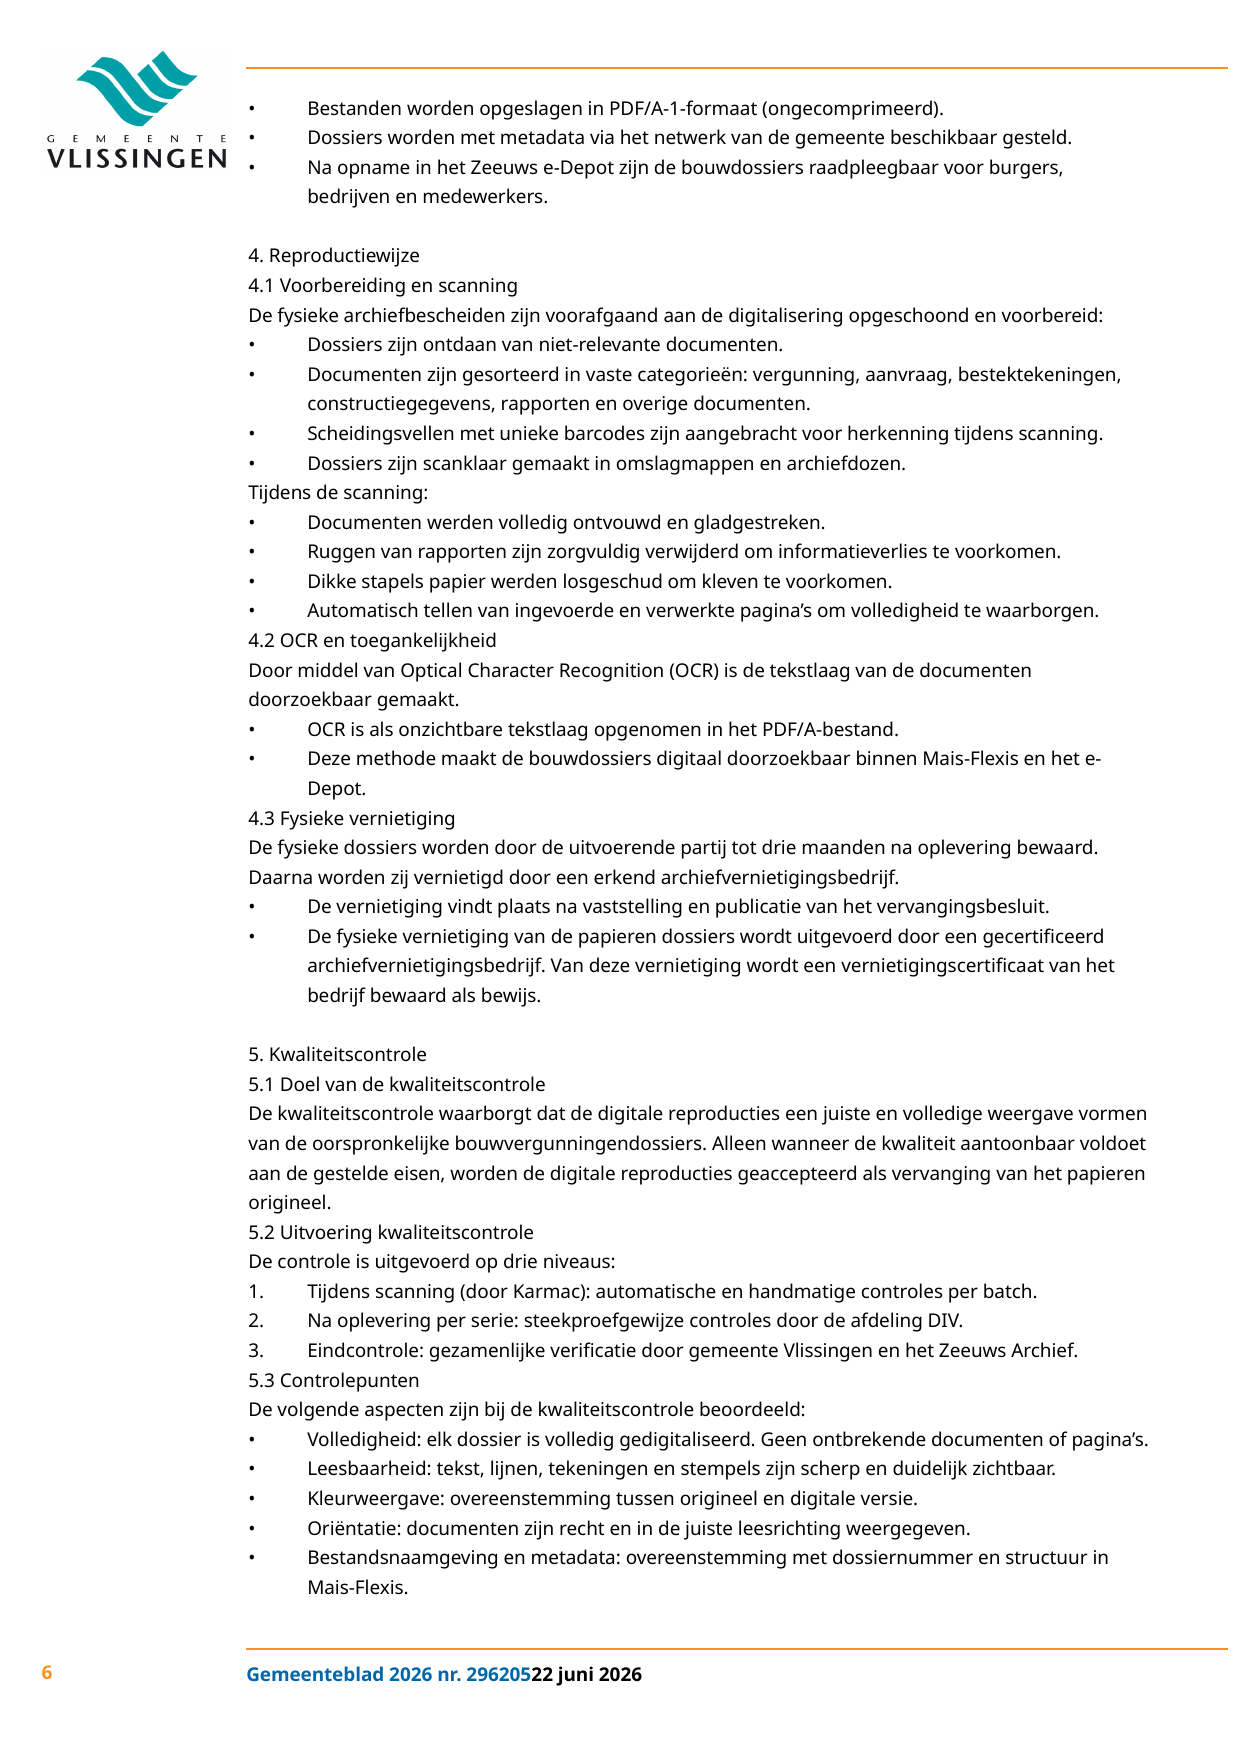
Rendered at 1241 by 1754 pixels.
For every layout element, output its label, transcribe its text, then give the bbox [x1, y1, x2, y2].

text 5.2 Uitvoering kwaliteitscontrole [248, 1219, 1152, 1245]
list Volledigheid: elk dossier is volledig gedigitaliseerd. Geen ontbrekende documenten of pagina’s. [248, 1426, 1152, 1452]
text 5.3 Controlepunten [248, 1367, 1152, 1393]
list Documenten werden volledig ontvouwd en gladgestreken. [248, 509, 1152, 535]
list Automatisch tellen van ingevoerde en verwerkte pagina’s om volledigheid te waarborgen. [248, 598, 1152, 623]
list De vernietiging vindt plaats na vaststelling en publicatie van het vervangingsbesluit. [248, 893, 1152, 919]
text De volgende aspecten zijn bij de kwaliteitscontrole beoordeeld: [248, 1396, 1152, 1422]
list Bestanden worden opgeslagen in PDF/A-1-formaat (ongecomprimeerd). [248, 95, 1152, 121]
list Leesbaarheid: tekst, lijnen, tekeningen en stempels zijn scherp en duidelijk zichtbaar. [248, 1456, 1152, 1481]
list Eindcontrole: gezamenlijke verificatie door gemeente Vlissingen en het Zeeuws Archief. [248, 1337, 1152, 1363]
list Documenten zijn gesorteerd in vaste categorieën: vergunning, aanvraag, bestektekeningen, constructiegegevens, rapporten en overige documenten. [248, 361, 1152, 416]
list Ruggen van rapporten zijn zorgvuldig verwijderd om informatieverlies te voorkomen. [248, 538, 1152, 564]
list Scheidingsvellen met unieke barcodes zijn aangebracht voor herkenning tijdens scanning. [248, 420, 1152, 446]
text De controle is uitgevoerd op drie niveaus: [248, 1248, 1152, 1274]
list Na opname in het Zeeuws e-Depot zijn de bouwdossiers raadpleegbaar voor burgers, bedrijven en medewerkers. [248, 154, 1152, 209]
text 4.2 OCR en toegankelijkheid [248, 627, 1152, 653]
text 4. Reproductiewijze [248, 243, 1152, 268]
list Na oplevering per serie: steekproefgewijze controles door de afdeling DIV. [248, 1308, 1152, 1333]
text 4.3 Fysieke vernietiging [248, 805, 1152, 831]
list Deze methode maakt de bouwdossiers digitaal doorzoekbaar binnen Mais-Flexis en het e-Depot. [248, 746, 1152, 801]
text 5. Kwaliteitscontrole [248, 1041, 1152, 1067]
list Kleurweergave: overeenstemming tussen origineel en digitale versie. [248, 1485, 1152, 1511]
list Dikke stapels papier werden losgeschud om kleven te voorkomen. [248, 568, 1152, 594]
list Dossiers zijn ontdaan van niet-relevante documenten. [248, 331, 1152, 357]
list Dossiers worden met metadata via het netwerk van de gemeente beschikbaar gesteld. [248, 124, 1152, 150]
list Tijdens scanning (door Karmac): automatische en handmatige controles per batch. [248, 1278, 1152, 1304]
text De fysieke archiefbescheiden zijn voorafgaand aan de digitalisering opgeschoond en voorbereid: [248, 302, 1152, 328]
list Bestandsnaamgeving en metadata: overeenstemming met dossiernummer en structuur in Mais-Flexis. [248, 1544, 1152, 1600]
list De fysieke vernietiging van de papieren dossiers wordt uitgevoerd door een gecertificeerd archiefvernietigingsbedrijf. Van deze vernietiging wordt een vernietigingscertificaat van het bedrijf bewaard als bewijs. [248, 923, 1152, 1008]
text 4.1 Voorbereiding en scanning [248, 272, 1152, 298]
text Door middel van Optical Character Recognition (OCR) is de tekstlaag van de documenten doorzoekbaar gemaakt. [248, 657, 1152, 712]
list OCR is als onzichtbare tekstlaag opgenomen in het PDF/A-bestand. [248, 716, 1152, 742]
picture [41, 47, 231, 172]
list Dossiers zijn scanklaar gemaakt in omslagmappen en archiefdozen. [248, 450, 1152, 476]
text De fysieke dossiers worden door de uitvoerende partij tot drie maanden na oplevering bewaard. Daarna worden zij vernietigd door een erkend archiefvernietigingsbedrijf. [248, 834, 1152, 890]
text Tijdens de scanning: [248, 479, 1152, 505]
list Oriëntatie: documenten zijn recht en in de juiste leesrichting weergegeven. [248, 1515, 1152, 1541]
text 5.1 Doel van de kwaliteitscontrole [248, 1071, 1152, 1097]
text De kwaliteitscontrole waarborgt dat de digitale reproducties een juiste en volledige weergave vormen van de oorspronkelijke bouwvergunningendossiers. Alleen wanneer de kwaliteit aantoonbaar voldoet aan de gestelde eisen, worden de digitale reproducties geaccepteerd als vervanging van het papieren origineel. [248, 1101, 1152, 1215]
